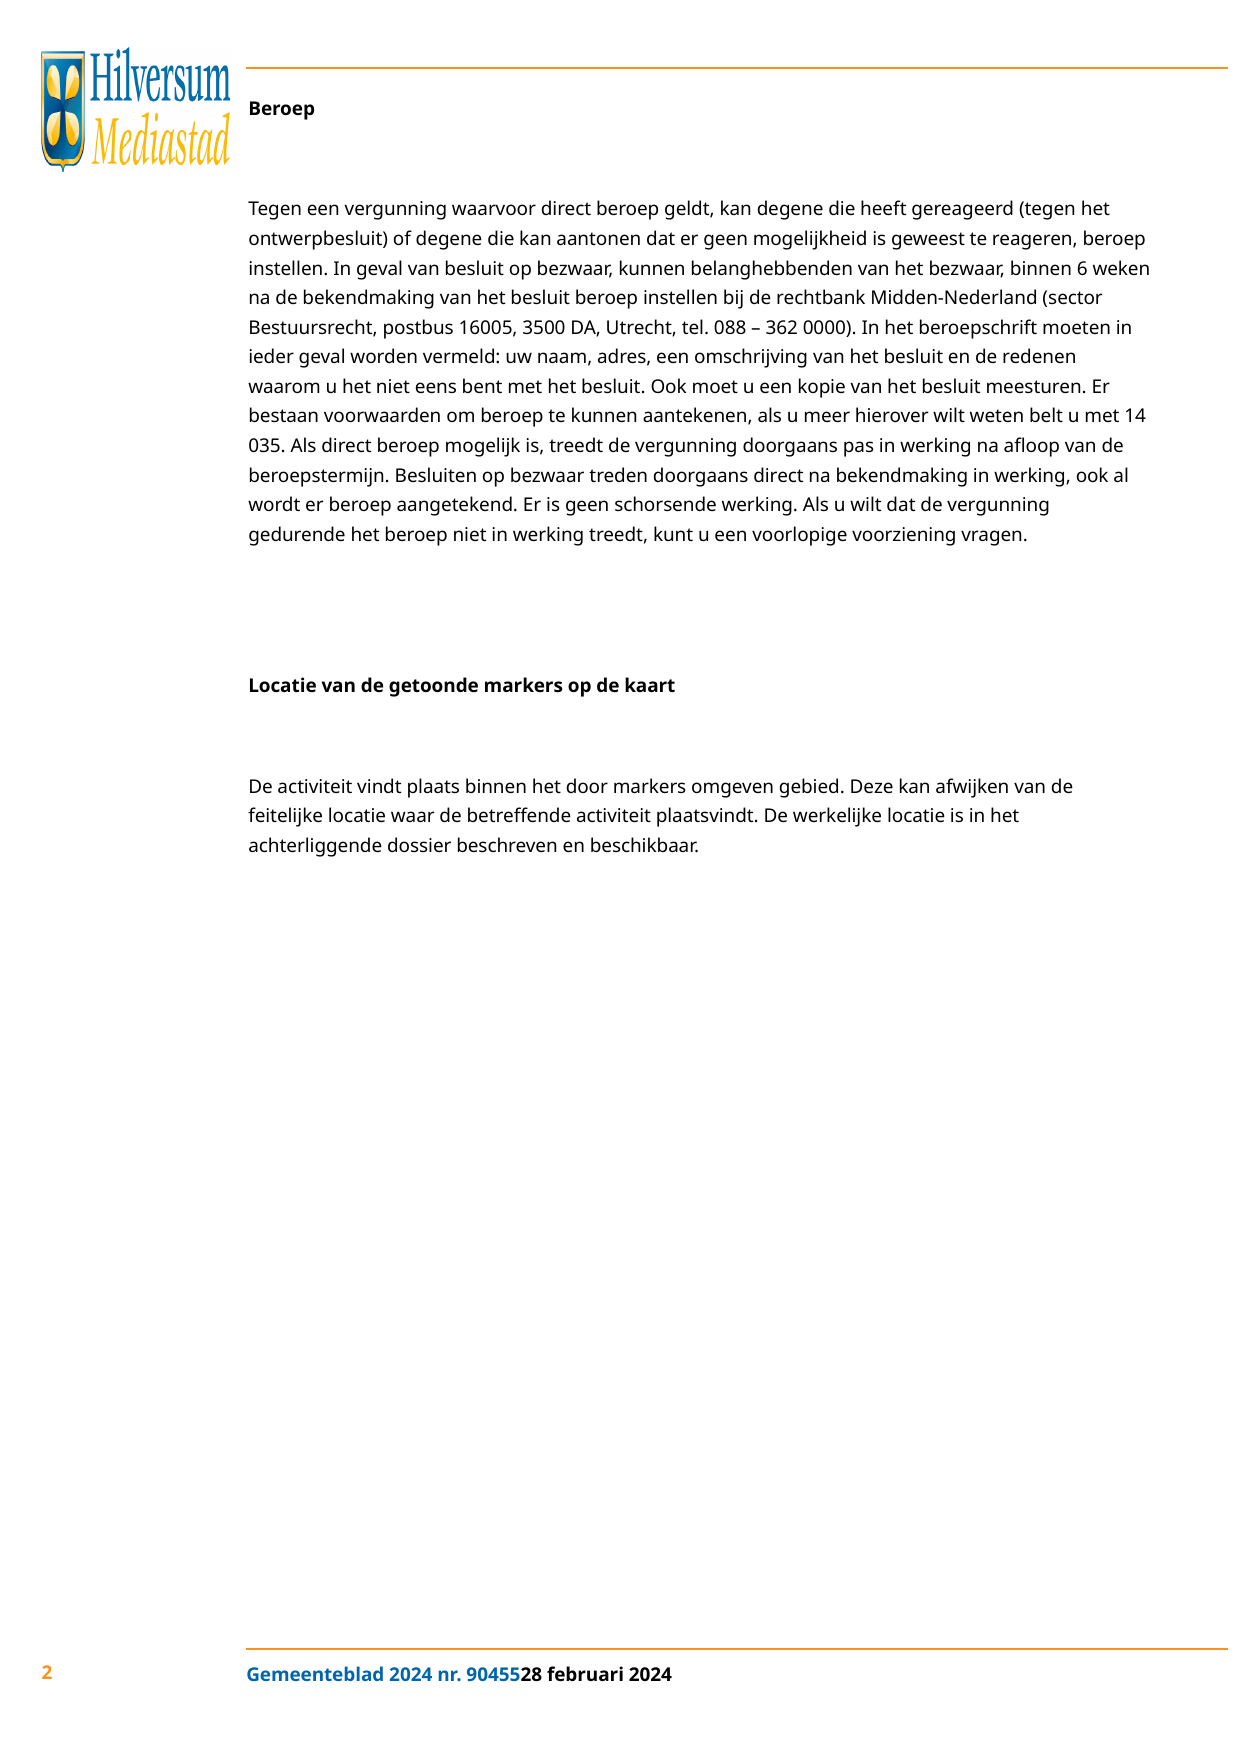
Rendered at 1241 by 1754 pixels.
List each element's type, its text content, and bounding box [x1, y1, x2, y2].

text De activiteit vindt plaats binnen het door markers omgeven gebied. Deze kan afwijken van de feitelijke locatie waar de betreffende activiteit plaatsvindt. De werkelijke locatie is in het achterliggende dossier beschreven en beschikbaar. [248, 773, 1152, 858]
text Locatie van de getoonde markers op de kaart [248, 672, 1152, 698]
picture [41, 47, 231, 172]
text Tegen een vergunning waarvoor direct beroep geldt, kan degene die heeft gereageerd (tegen het ontwerpbesluit) of degene die kan aantonen dat er geen mogelijkheid is geweest te reageren, beroep instellen. In geval van besluit op bezwaar, kunnen belanghebbenden van het bezwaar, binnen 6 weken na de bekendmaking van het besluit beroep instellen bij de rechtbank Midden-Nederland (sector Bestuursrecht, postbus 16005, 3500 DA, Utrecht, tel. 088 – 362 0000). In het beroepschrift moeten in ieder geval worden vermeld: uw naam, adres, een omschrijving van het besluit en de redenen waarom u het niet eens bent met het besluit. Ook moet u een kopie van het besluit meesturen. Er bestaan voorwaarden om beroep te kunnen aantekenen, als u meer hierover wilt weten belt u met 14 035. Als direct beroep mogelijk is, treedt de vergunning doorgaans pas in werking na afloop van de beroepstermijn. Besluiten op bezwaar treden doorgaans direct na bekendmaking in werking, ook al wordt er beroep aangetekend. Er is geen schorsende werking. Als u wilt dat de vergunning gedurende het beroep niet in werking treedt, kunt u een voorlopige voorziening vragen. [248, 196, 1152, 547]
text Beroep [248, 95, 1152, 121]
